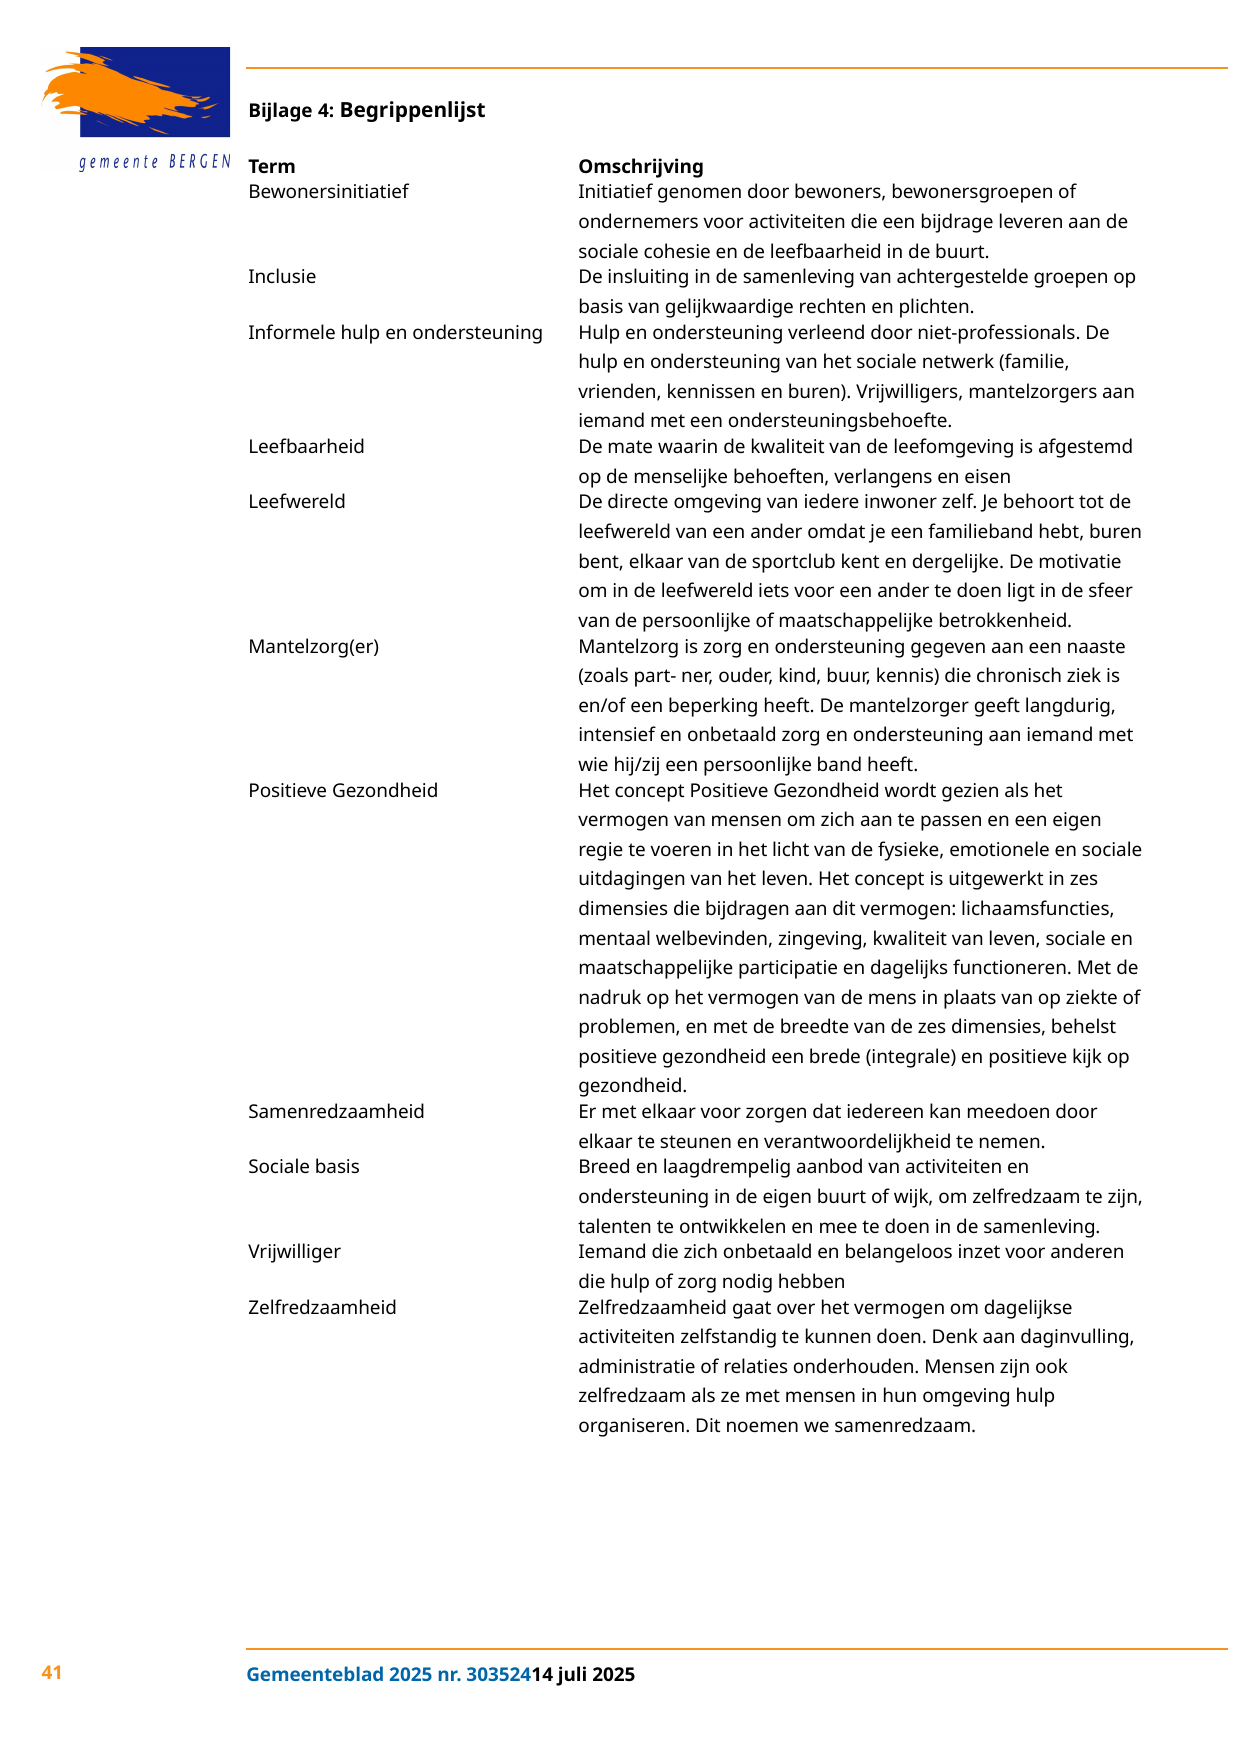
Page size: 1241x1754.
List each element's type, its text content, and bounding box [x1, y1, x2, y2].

table_cell Vrijwilliger [248, 1239, 578, 1294]
table_cell Leefwereld [248, 489, 578, 633]
table_cell De mate waarin de kwaliteit van de leefomgeving is afgestemd op de menselijke behoeften, verlangens en eisen [578, 434, 1152, 489]
table_cell Mantelzorg(er) [248, 633, 578, 777]
table_cell Mantelzorg is zorg en ondersteuning gegeven aan een naaste (zoals part- ner, ouder, kind, buur, kennis) die chronisch ziek is en/of een beperking heeft. De mantelzorger geeft langdurig, intensief en onbetaald zorg en ondersteuning aan iemand met wie hij/zij een persoonlijke band heeft. [578, 633, 1152, 777]
table_cell Iemand die zich onbetaald en belangeloos inzet voor anderen die hulp of zorg nodig hebben [578, 1239, 1152, 1294]
table_cell Samenredzaamheid [248, 1099, 578, 1154]
table_cell Zelfredzaamheid gaat over het vermogen om dagelijkse activiteiten zelfstandig te kunnen doen. Denk aan daginvulling, administratie of relaties onderhouden. Mensen zijn ook zelfredzaam als ze met mensen in hun omgeving hulp organiseren. Dit noemen we samenredzaam. [578, 1294, 1152, 1438]
table_cell Informele hulp en ondersteuning [248, 319, 578, 433]
table_cell Inclusie [248, 264, 578, 319]
table_cell Hulp en ondersteuning verleend door niet-professionals. De hulp en ondersteuning van het sociale netwerk (familie, vrienden, kennissen en buren). Vrijwilligers, mantelzorgers aan iemand met een ondersteuningsbehoefte. [578, 319, 1152, 433]
table_cell Positieve Gezondheid [248, 777, 578, 1098]
table_cell Leefbaarheid [248, 434, 578, 489]
picture [41, 47, 231, 172]
table_cell Initiatief genomen door bewoners, bewonersgroepen of ondernemers voor activiteiten die een bijdrage leveren aan de sociale cohesie en de leefbaarheid in de buurt. [578, 179, 1152, 264]
table_cell Sociale basis [248, 1154, 578, 1239]
text Bijlage 4: Begrippenlijst [248, 95, 1152, 123]
table_header Omschrijving [578, 153, 1152, 179]
table_cell Breed en laagdrempelig aanbod van activiteiten en ondersteuning in de eigen buurt of wijk, om zelfredzaam te zijn, talenten te ontwikkelen en mee te doen in de samenleving. [578, 1154, 1152, 1239]
table_header Term [248, 153, 578, 179]
table_cell De insluiting in de samenleving van achtergestelde groepen op basis van gelijkwaardige rechten en plichten. [578, 264, 1152, 319]
table_cell Het concept Positieve Gezondheid wordt gezien als het vermogen van mensen om zich aan te passen en een eigen regie te voeren in het licht van de fysieke, emotionele en sociale uitdagingen van het leven. Het concept is uitgewerkt in zes dimensies die bijdragen aan dit vermogen: lichaamsfuncties, mentaal welbevinden, zingeving, kwaliteit van leven, sociale en maatschappelijke participatie en dagelijks functioneren. Met de nadruk op het vermogen van de mens in plaats van op ziekte of problemen, en met de breedte van de zes dimensies, behelst positieve gezondheid een brede (integrale) en positieve kijk op gezondheid. [578, 777, 1152, 1098]
table_cell Er met elkaar voor zorgen dat iedereen kan meedoen door elkaar te steunen en verantwoordelijkheid te nemen. [578, 1099, 1152, 1154]
table_cell Zelfredzaamheid [248, 1294, 578, 1438]
table_cell De directe omgeving van iedere inwoner zelf. Je behoort tot de leefwereld van een ander omdat je een familieband hebt, buren bent, elkaar van de sportclub kent en dergelijke. De motivatie om in de leefwereld iets voor een ander te doen ligt in de sfeer van de persoonlijke of maatschappelijke betrokkenheid. [578, 489, 1152, 633]
table_cell Bewonersinitiatief [248, 179, 578, 264]
